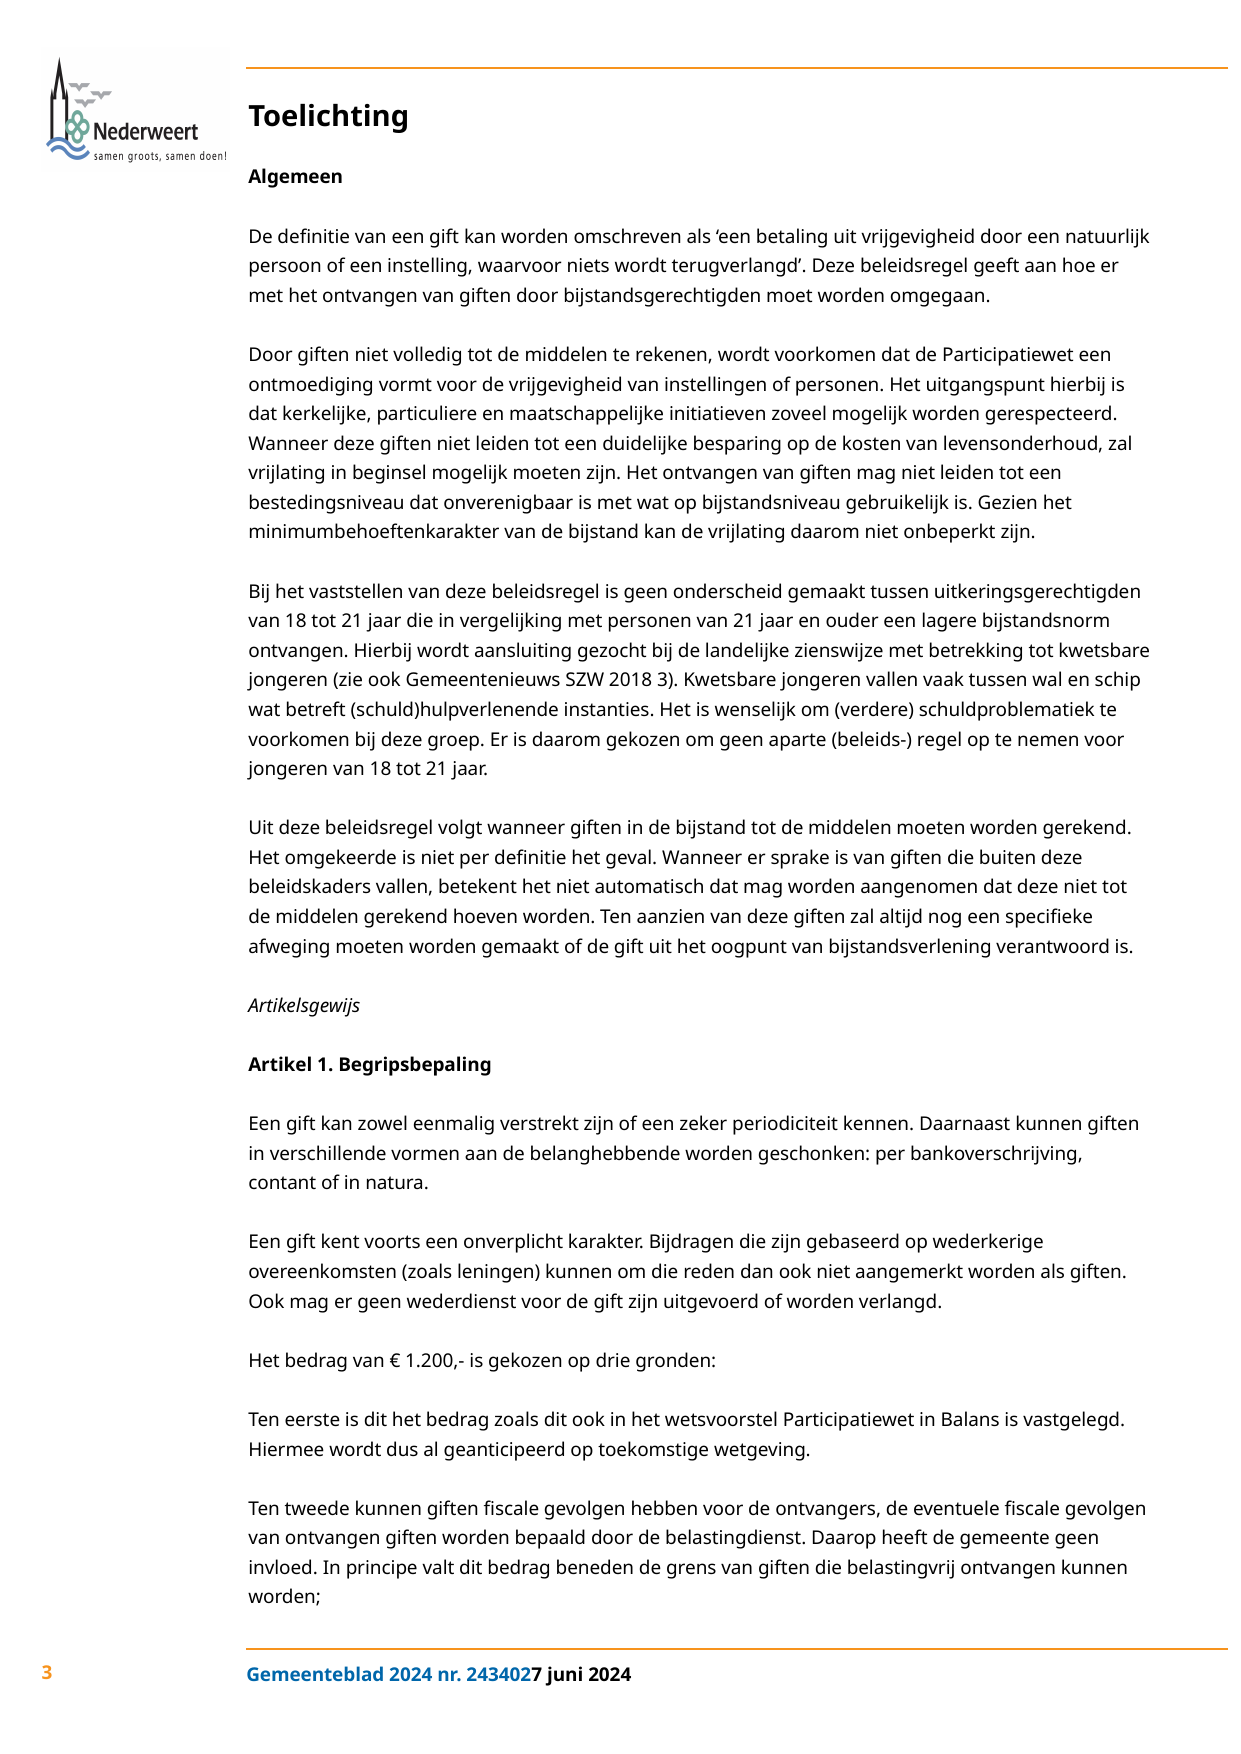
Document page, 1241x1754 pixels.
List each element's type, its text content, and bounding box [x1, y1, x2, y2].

text Artikel 1. Begripsbepaling [248, 1051, 1152, 1077]
text Een gift kent voorts een onverplicht karakter. Bijdragen die zijn gebaseerd op wederkerige overeenkomsten (zoals leningen) kunnen om die reden dan ook niet aangemerkt worden als giften. Ook mag er geen wederdienst voor de gift zijn uitgevoerd of worden verlangd. [248, 1229, 1152, 1313]
picture [41, 47, 231, 172]
text Ten eerste is dit het bedrag zoals dit ook in het wetsvoorstel Participatiewet in Balans is vastgelegd. Hiermee wordt dus al geanticipeerd op toekomstige wetgeving. [248, 1406, 1152, 1461]
text Uit deze beleidsregel volgt wanneer giften in de bijstand tot de middelen moeten worden gerekend. Het omgekeerde is niet per definitie het geval. Wanneer er sprake is van giften die buiten deze beleidskaders vallen, betekent het niet automatisch dat mag worden aangenomen dat deze niet tot de middelen gerekend hoeven worden. Ten aanzien van deze giften zal altijd nog een specifieke afweging moeten worden gemaakt of de gift uit het oogpunt van bijstandsverlening verantwoord is. [248, 814, 1152, 958]
text Ten tweede kunnen giften fiscale gevolgen hebben voor de ontvangers, de eventuele fiscale gevolgen van ontvangen giften worden bepaald door de belastingdienst. Daarop heeft de gemeente geen invloed. In principe valt dit bedrag beneden de grens van giften die belastingvrij ontvangen kunnen worden; [248, 1495, 1152, 1609]
text Artikelsgewijs [248, 992, 1152, 1018]
text Het bedrag van € 1.200,- is gekozen op drie gronden: [248, 1347, 1152, 1373]
text Algemeen [248, 164, 1152, 189]
text Bij het vaststellen van deze beleidsregel is geen onderscheid gemaakt tussen uitkeringsgerechtigden van 18 tot 21 jaar die in vergelijking met personen van 21 jaar en ouder een lagere bijstandsnorm ontvangen. Hierbij wordt aansluiting gezocht bij de landelijke zienswijze met betrekking tot kwetsbare jongeren (zie ook Gemeentenieuws SZW 2018 3). Kwetsbare jongeren vallen vaak tussen wal en schip wat betreft (schuld)hulpverlenende instanties. Het is wenselijk om (verdere) schuldproblematiek te voorkomen bij deze groep. Er is daarom gekozen om geen aparte (beleids-) regel op te nemen voor jongeren van 18 tot 21 jaar. [248, 578, 1152, 781]
text Een gift kan zowel eenmalig verstrekt zijn of een zeker periodiciteit kennen. Daarnaast kunnen giften in verschillende vormen aan de belanghebbende worden geschonken: per bankoverschrijving, contant of in natura. [248, 1110, 1152, 1195]
text De definitie van een gift kan worden omschreven als ‘een betaling uit vrijgevigheid door een natuurlijk persoon of een instelling, waarvoor niets wordt terugverlangd’. Deze beleidsregel geeft aan hoe er met het ontvangen van giften door bijstandsgerechtigden moet worden omgegaan. [248, 223, 1152, 308]
text Toelichting [248, 95, 1152, 134]
text Door giften niet volledig tot de middelen te rekenen, wordt voorkomen dat de Participatiewet een ontmoediging vormt voor de vrijgevigheid van instellingen of personen. Het uitgangspunt hierbij is dat kerkelijke, particuliere en maatschappelijke initiatieven zoveel mogelijk worden gerespecteerd. Wanneer deze giften niet leiden tot een duidelijke besparing op de kosten van levensonderhoud, zal vrijlating in beginsel mogelijk moeten zijn. Het ontvangen van giften mag niet leiden tot een bestedingsniveau dat onverenigbaar is met wat op bijstandsniveau gebruikelijk is. Gezien het minimumbehoeftenkarakter van de bijstand kan de vrijlating daarom niet onbeperkt zijn. [248, 341, 1152, 544]
